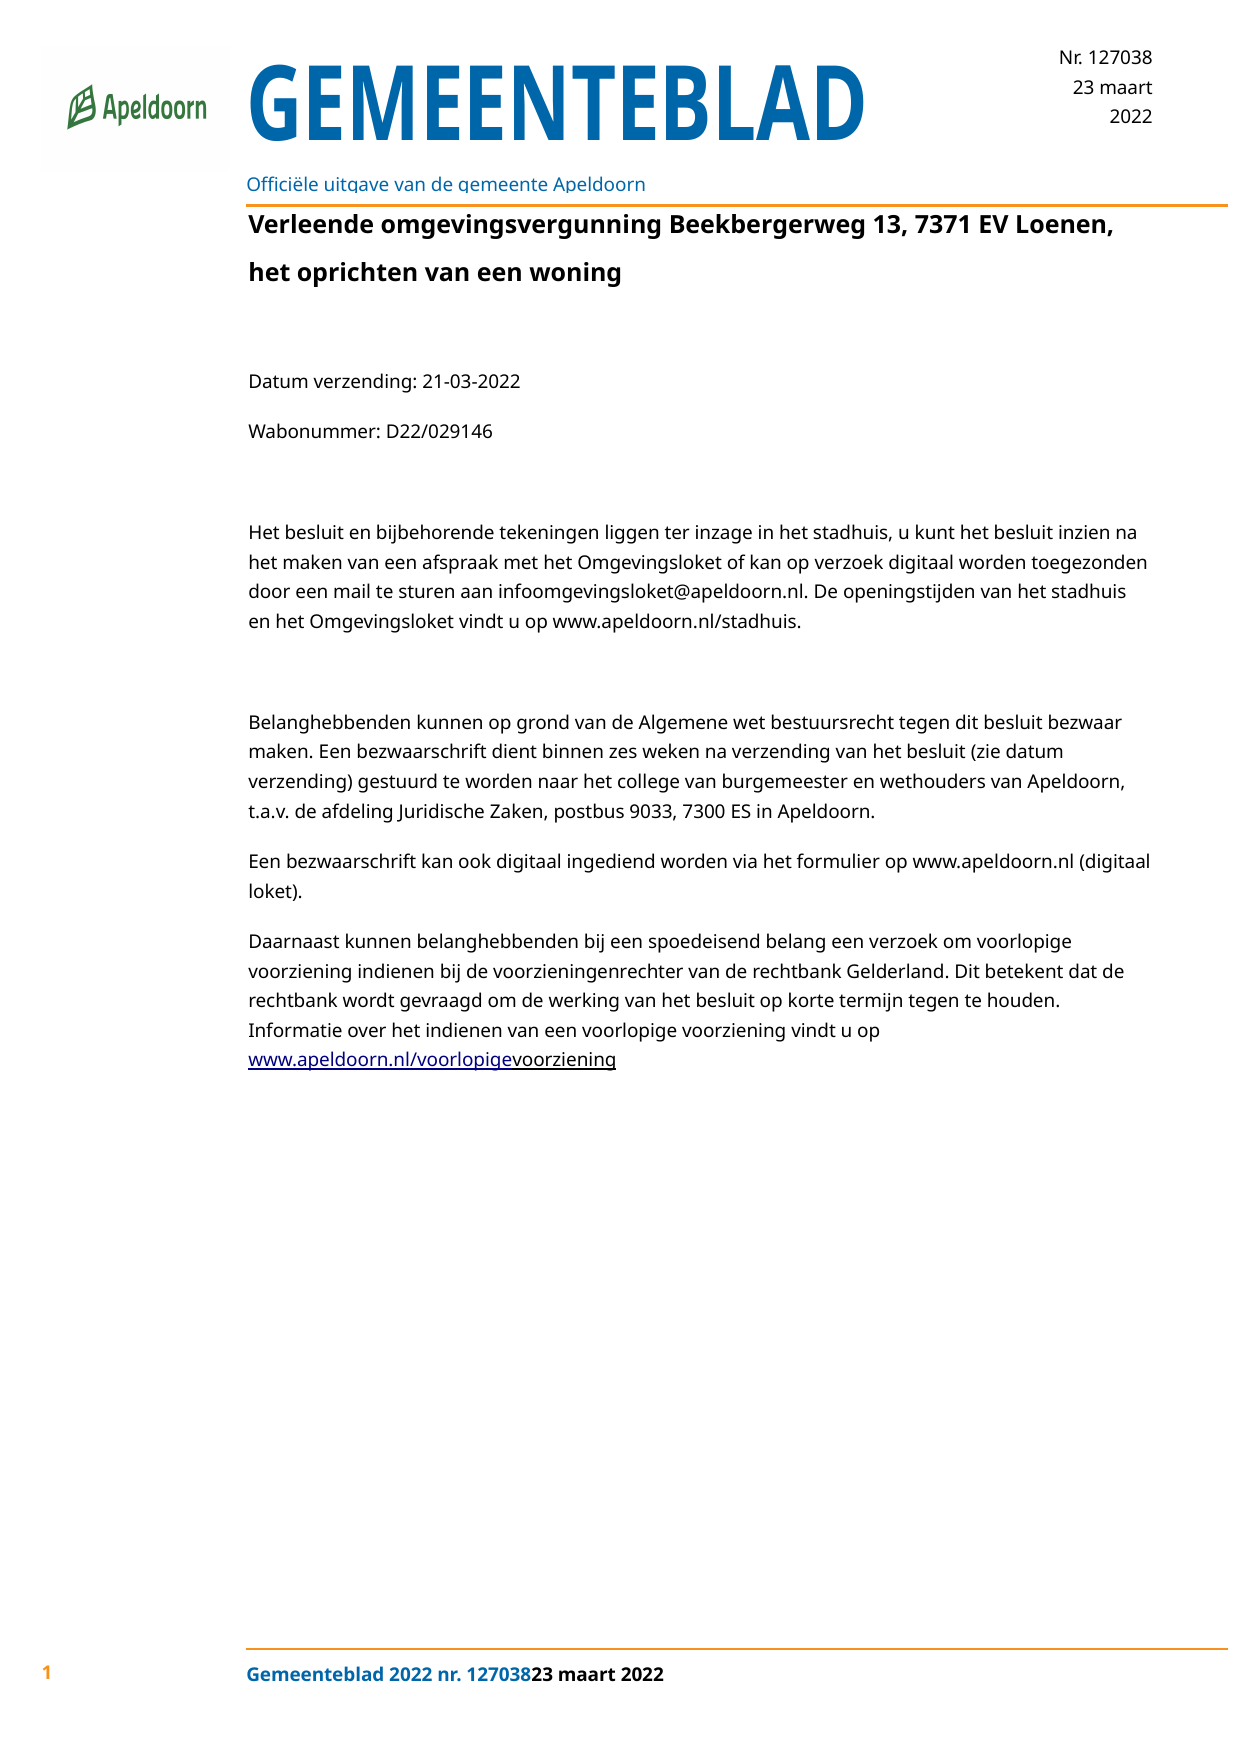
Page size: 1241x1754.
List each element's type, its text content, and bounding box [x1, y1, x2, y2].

text Verleende omgevingsvergunning Beekbergerweg 13, 7371 EV Loenen, het oprichten van een woning [248, 207, 1152, 288]
text Het besluit en bijbehorende tekeningen liggen ter inzage in het stadhuis, u kunt het besluit inzien na het maken van een afspraak met het Omgevingsloket of kan op verzoek digitaal worden toegezonden door een mail te sturen aan infoomgevingsloket@apeldoorn.nl. De openingstijden van het stadhuis en het Omgevingsloket vindt u op www.apeldoorn.nl/stadhuis. [248, 519, 1152, 634]
text Wabonummer: D22/029146 [248, 419, 1152, 444]
text Daarnaast kunnen belanghebbenden bij een spoedeisend belang een verzoek om voorlopige voorziening indienen bij de voorzieningenrechter van de rechtbank Gelderland. Dit betekent dat de rechtbank wordt gevraagd om de werking van het besluit op korte termijn tegen te houden. Informatie over het indienen van een voorlopige voorziening vindt u op www.apeldoorn.nl/voorlopigevoorziening [248, 928, 1152, 1072]
text Datum verzending: 21-03-2022 [248, 368, 1152, 394]
picture [41, 47, 231, 172]
text Belanghebbenden kunnen op grond van de Algemene wet bestuursrecht tegen dit besluit bezwaar maken. Een bezwaarschrift dient binnen zes weken na verzending van het besluit (zie datum verzending) gestuurd te worden naar het college van burgemeester en wethouders van Apeldoorn, t.a.v. de afdeling Juridische Zaken, postbus 9033, 7300 ES in Apeldoorn. [248, 709, 1152, 824]
text Een bezwaarschrift kan ook digitaal ingediend worden via het formulier op www.apeldoorn.nl (digitaal loket). [248, 848, 1152, 904]
